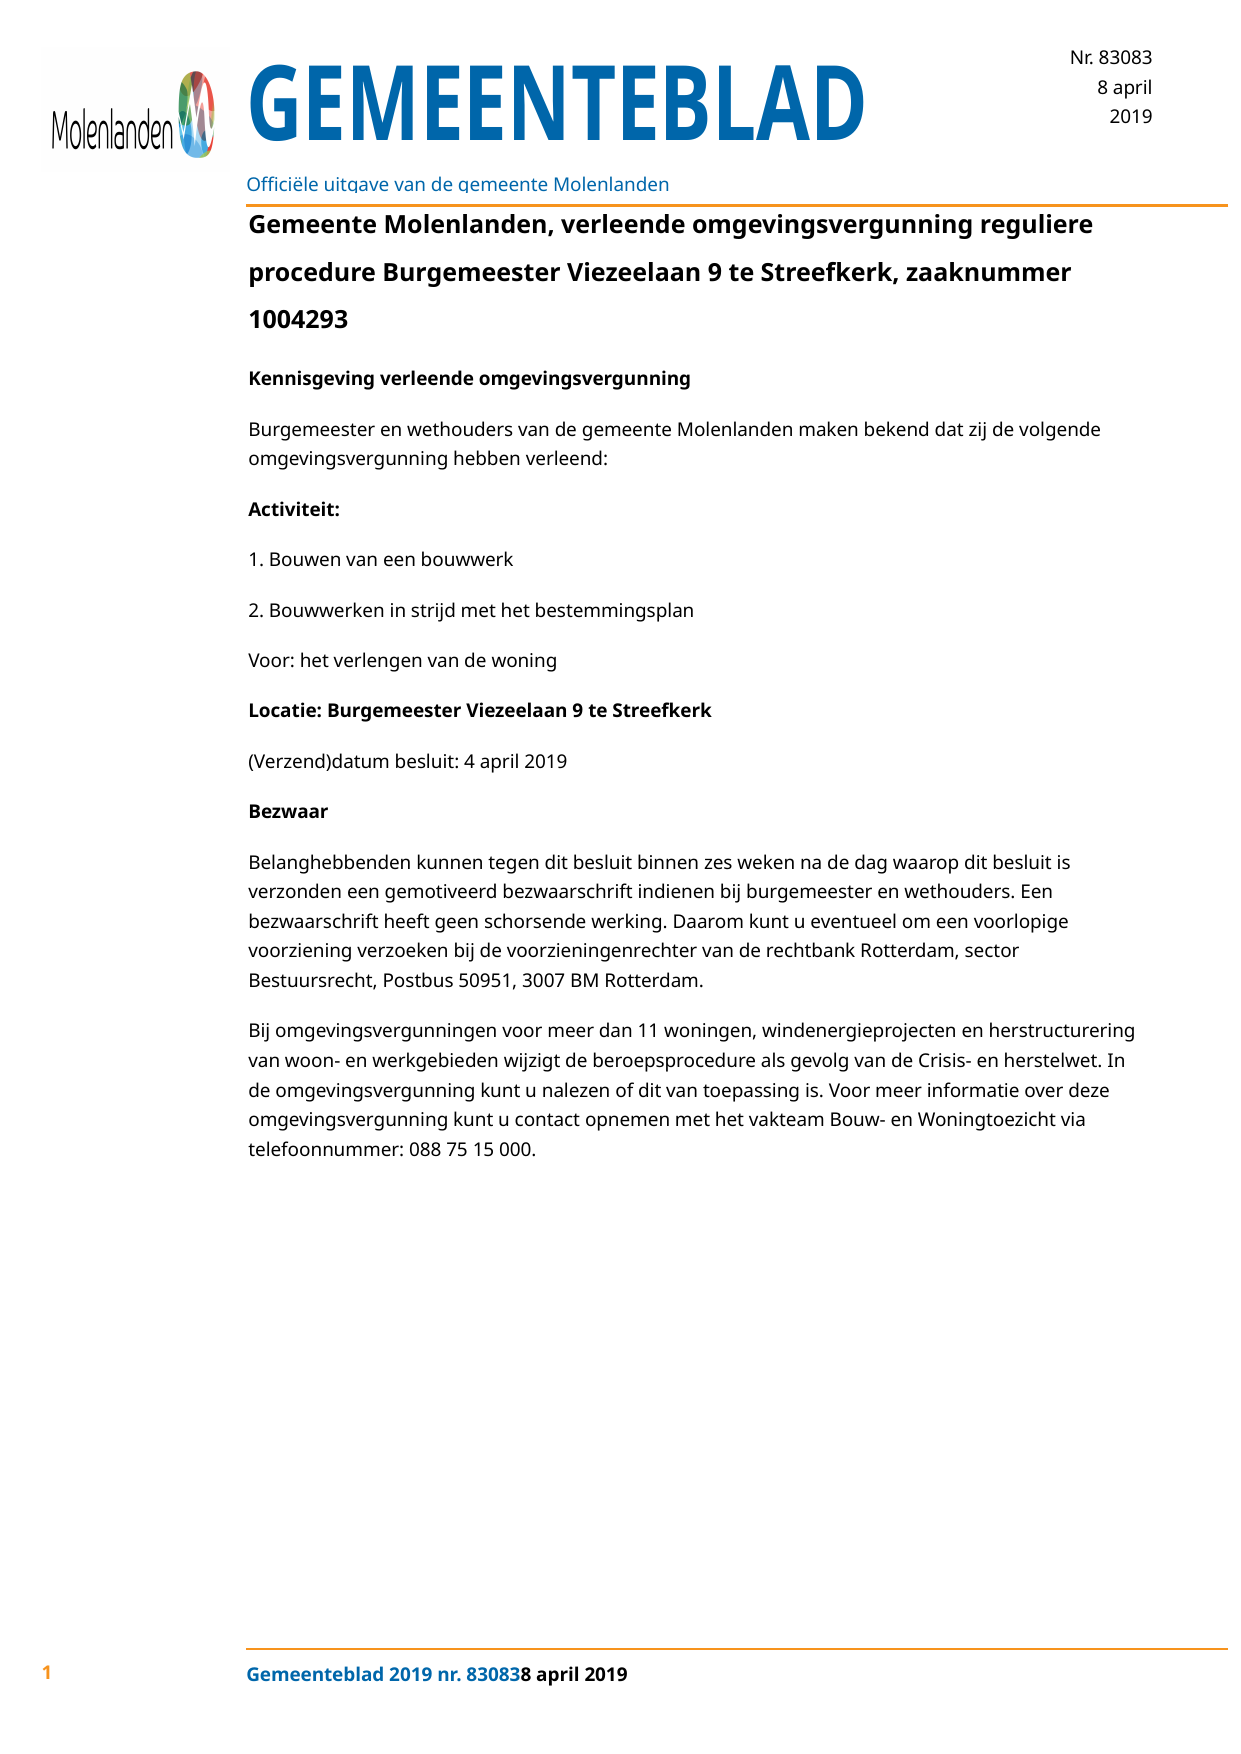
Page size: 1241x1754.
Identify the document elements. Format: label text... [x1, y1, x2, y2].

text Gemeente Molenlanden, verleende omgevingsvergunning reguliere procedure Burgemeester Viezeelaan 9 te Streefkerk, zaaknummer 1004293 [248, 207, 1152, 336]
text Belanghebbenden kunnen tegen dit besluit binnen zes weken na de dag waarop dit besluit is verzonden een gemotiveerd bezwaarschrift indienen bij burgemeester en wethouders. Een bezwaarschrift heeft geen schorsende werking. Daarom kunt u eventueel om een voorlopige voorziening verzoeken bij de voorzieningenrechter van de rechtbank Rotterdam, sector Bestuursrecht, Postbus 50951, 3007 BM Rotterdam. [248, 849, 1152, 993]
picture [41, 47, 231, 172]
text Bezwaar [248, 798, 1152, 824]
text Locatie: Burgemeester Viezeelaan 9 te Streefkerk [248, 698, 1152, 723]
text Kennisgeving verleende omgevingsvergunning [248, 366, 1152, 391]
text Activiteit: [248, 496, 1152, 522]
text Burgemeester en wethouders van de gemeente Molenlanden maken bekend dat zij de volgende omgevingsvergunning hebben verleend: [248, 416, 1152, 471]
text 1. Bouwen van een bouwwerk [248, 546, 1152, 572]
text (Verzend)datum besluit: 4 april 2019 [248, 748, 1152, 774]
text Voor: het verlengen van de woning [248, 647, 1152, 673]
text Bij omgevingsvergunningen voor meer dan 11 woningen, windenergieprojecten en herstructurering van woon- en werkgebieden wijzigt de beroepsprocedure als gevolg van de Crisis- en herstelwet. In de omgevingsvergunning kunt u nalezen of dit van toepassing is. Voor meer informatie over deze omgevingsvergunning kunt u contact opnemen met het vakteam Bouw- en Woningtoezicht via telefoonnummer: 088 75 15 000. [248, 1018, 1152, 1162]
text 2. Bouwwerken in strijd met het bestemmingsplan [248, 597, 1152, 622]
